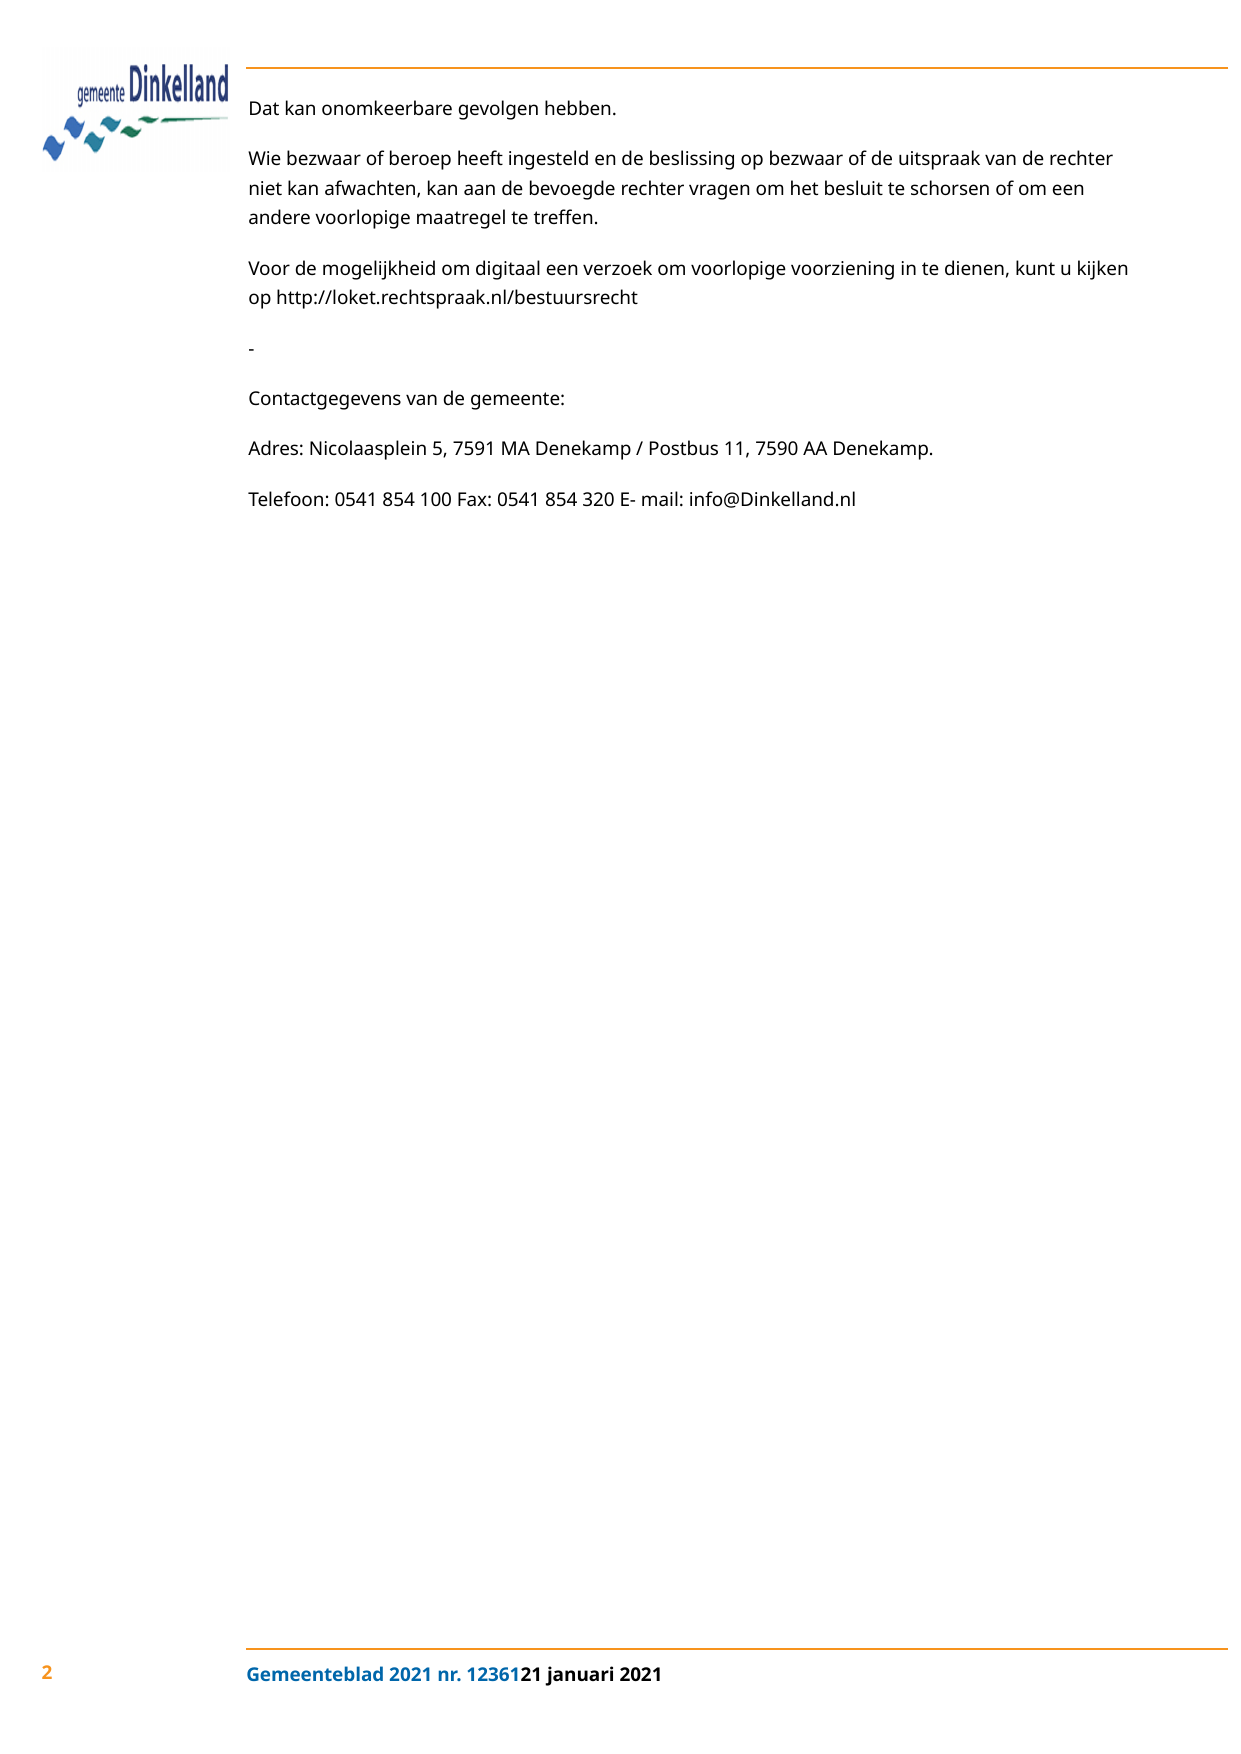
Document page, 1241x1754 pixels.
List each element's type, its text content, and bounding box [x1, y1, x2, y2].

text - [248, 335, 1152, 361]
text Adres: Nicolaasplein 5, 7591 MA Denekamp / Postbus 11, 7590 AA Denekamp. [248, 436, 1152, 461]
text Telefoon: 0541 854 100 Fax: 0541 854 320 E- mail: info@Dinkelland.nl [248, 486, 1152, 512]
text Voor de mogelijkheid om digitaal een verzoek om voorlopige voorziening in te dienen, kunt u kijken op http://loket.rechtspraak.nl/bestuursrecht [248, 255, 1152, 310]
picture [41, 47, 231, 172]
text Dat kan onomkeerbare gevolgen hebben. [248, 95, 1152, 121]
text Wie bezwaar of beroep heeft ingesteld en de beslissing op bezwaar of de uitspraak van de rechter niet kan afwachten, kan aan de bevoegde rechter vragen om het besluit te schorsen of om een andere voorlopige maatregel te treffen. [248, 145, 1152, 230]
text Contactgegevens van de gemeente: [248, 385, 1152, 411]
